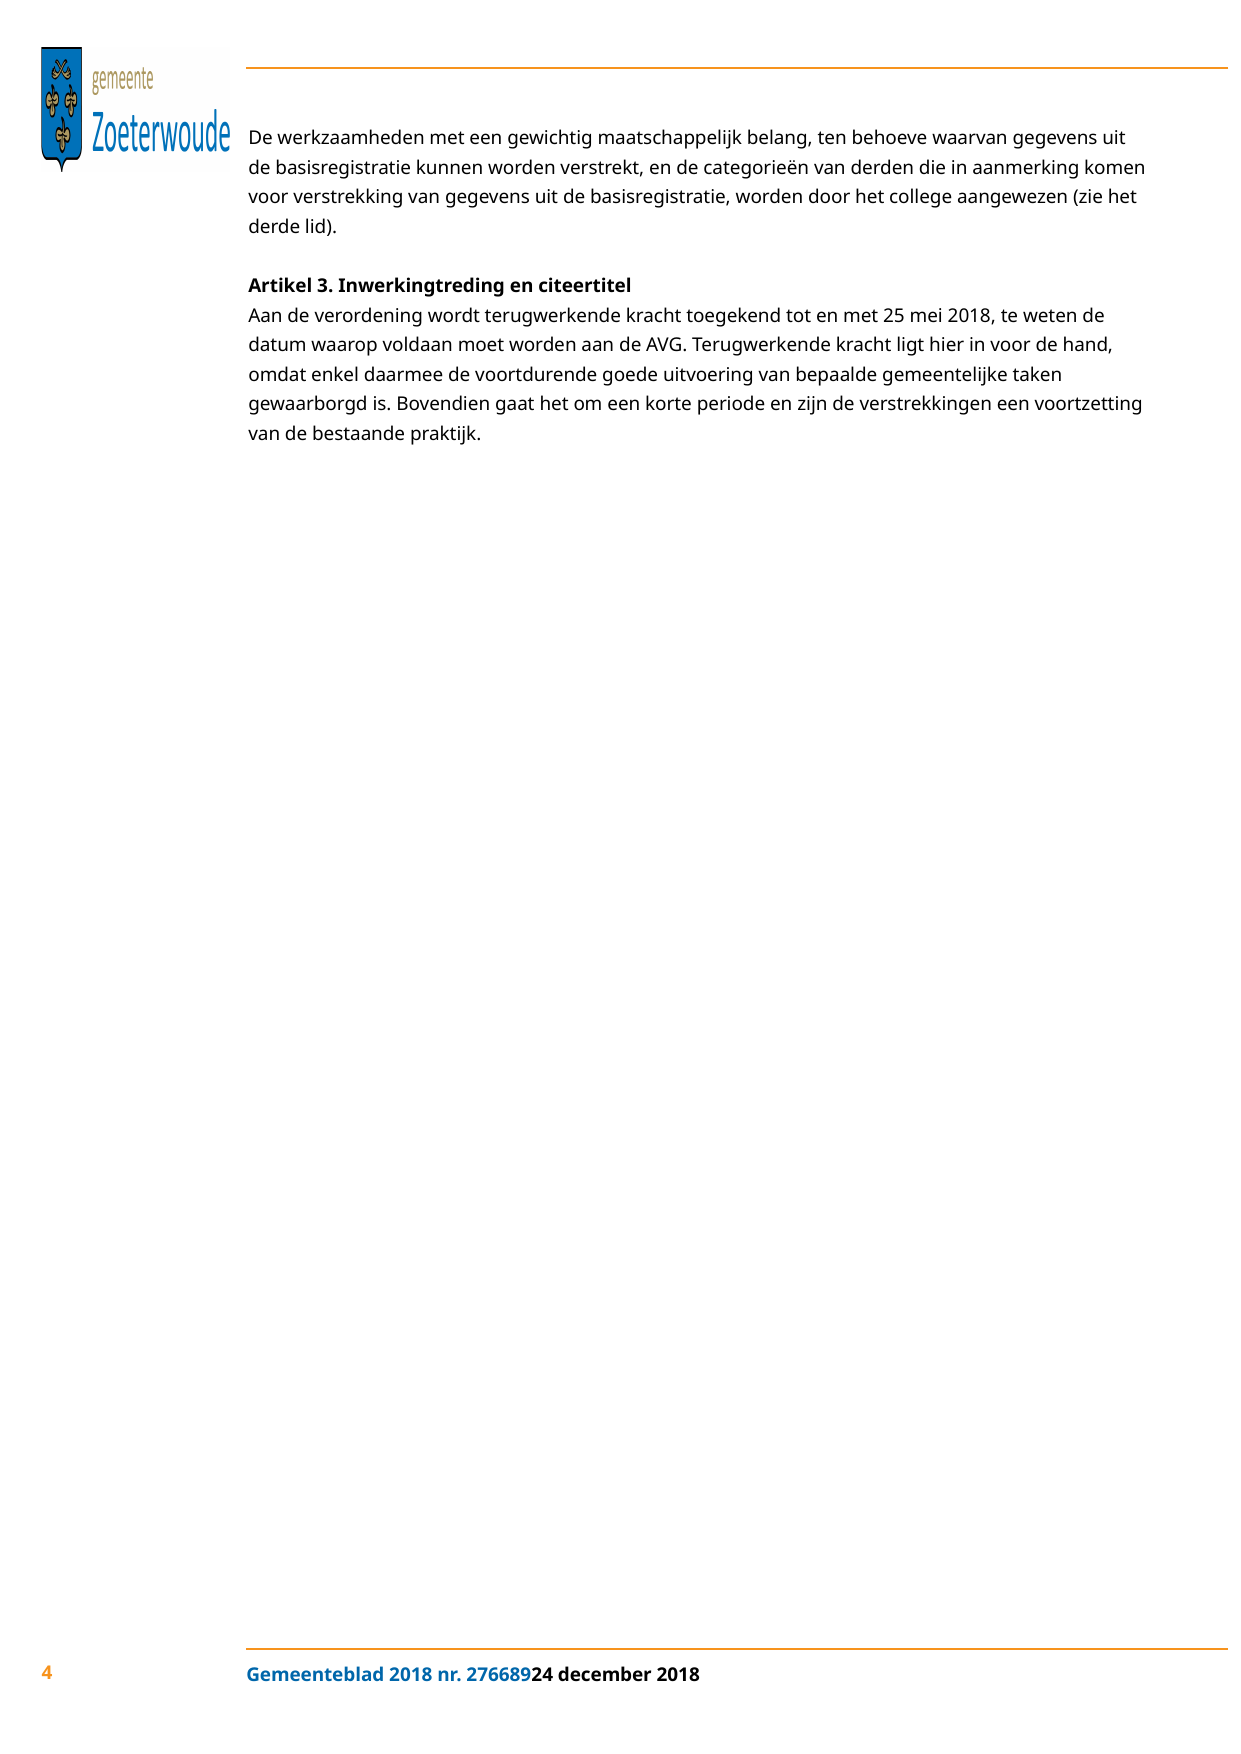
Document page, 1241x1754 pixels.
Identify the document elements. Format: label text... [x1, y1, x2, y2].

text Artikel 3. Inwerkingtreding en citeertitel [248, 272, 1152, 298]
picture [41, 47, 231, 172]
text Aan de verordening wordt terugwerkende kracht toegekend tot en met 25 mei 2018, te weten de datum waarop voldaan moet worden aan de AVG. Terugwerkende kracht ligt hier in voor de hand, omdat enkel daarmee de voortdurende goede uitvoering van bepaalde gemeentelijke taken gewaarborgd is. Bovendien gaat het om een korte periode en zijn de verstrekkingen een voortzetting van de bestaande praktijk. [248, 302, 1152, 446]
text De werkzaamheden met een gewichtig maatschappelijk belang, ten behoeve waarvan gegevens uit de basisregistratie kunnen worden verstrekt, en de categorieën van derden die in aanmerking komen voor verstrekking van gegevens uit de basisregistratie, worden door het college aangewezen (zie het derde lid). [248, 124, 1152, 239]
